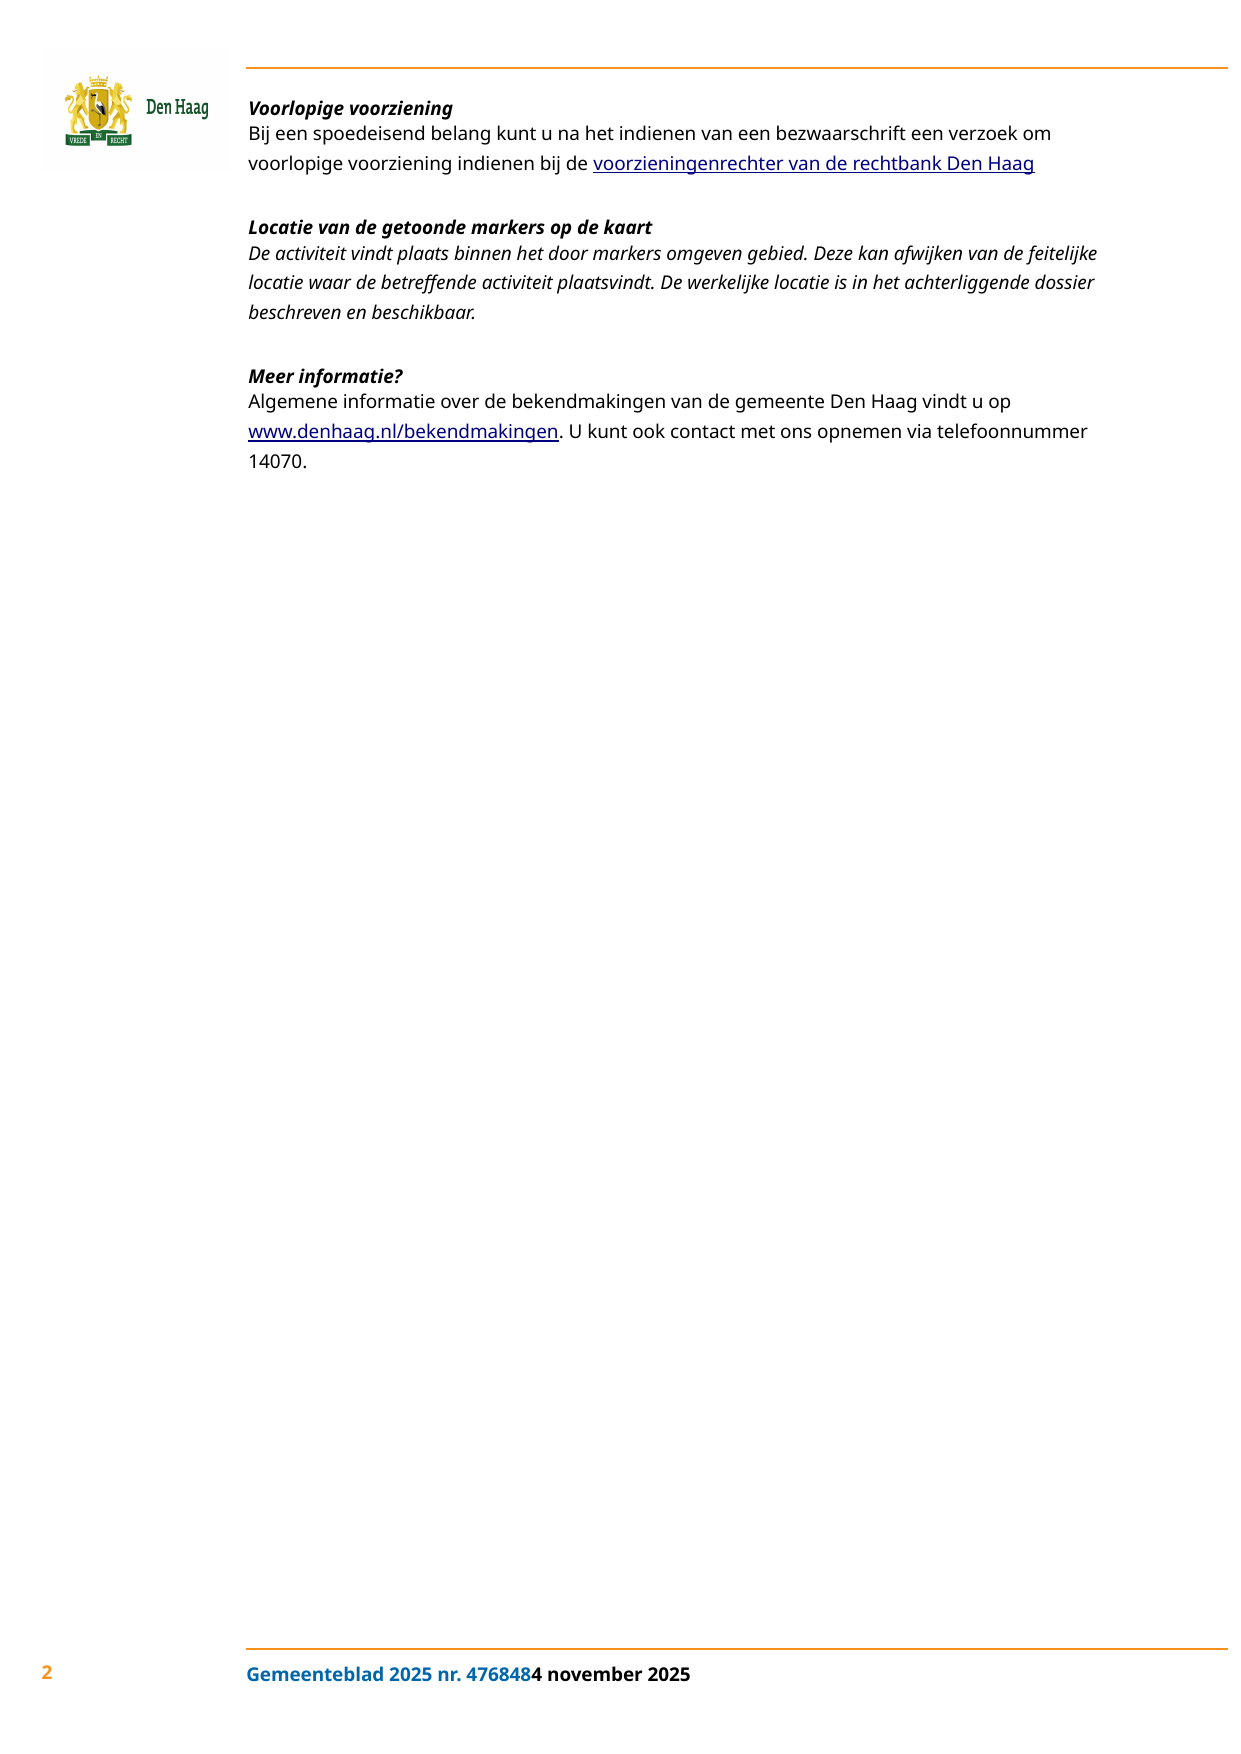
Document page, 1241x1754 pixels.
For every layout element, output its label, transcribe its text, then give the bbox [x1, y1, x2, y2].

text Locatie van de getoonde markers op de kaart [248, 214, 1152, 240]
text Algemene informatie over de bekendmakingen van de gemeente Den Haag vindt u op www.denhaag.nl/bekendmakingen. U kunt ook contact met ons opnemen via telefoonnummer 14070. [248, 389, 1152, 473]
picture [41, 47, 231, 172]
text Bij een spoedeisend belang kunt u na het indienen van een bezwaarschrift een verzoek om voorlopige voorziening indienen bij de voorzieningenrechter van de rechtbank Den Haag [248, 121, 1152, 176]
text De activiteit vindt plaats binnen het door markers omgeven gebied. Deze kan afwijken van de feitelijke locatie waar de betreffende activiteit plaatsvindt. De werkelijke locatie is in het achterliggende dossier beschreven en beschikbaar. [248, 240, 1152, 325]
text Voorlopige voorziening [248, 95, 1152, 121]
text Meer informatie? [248, 363, 1152, 389]
